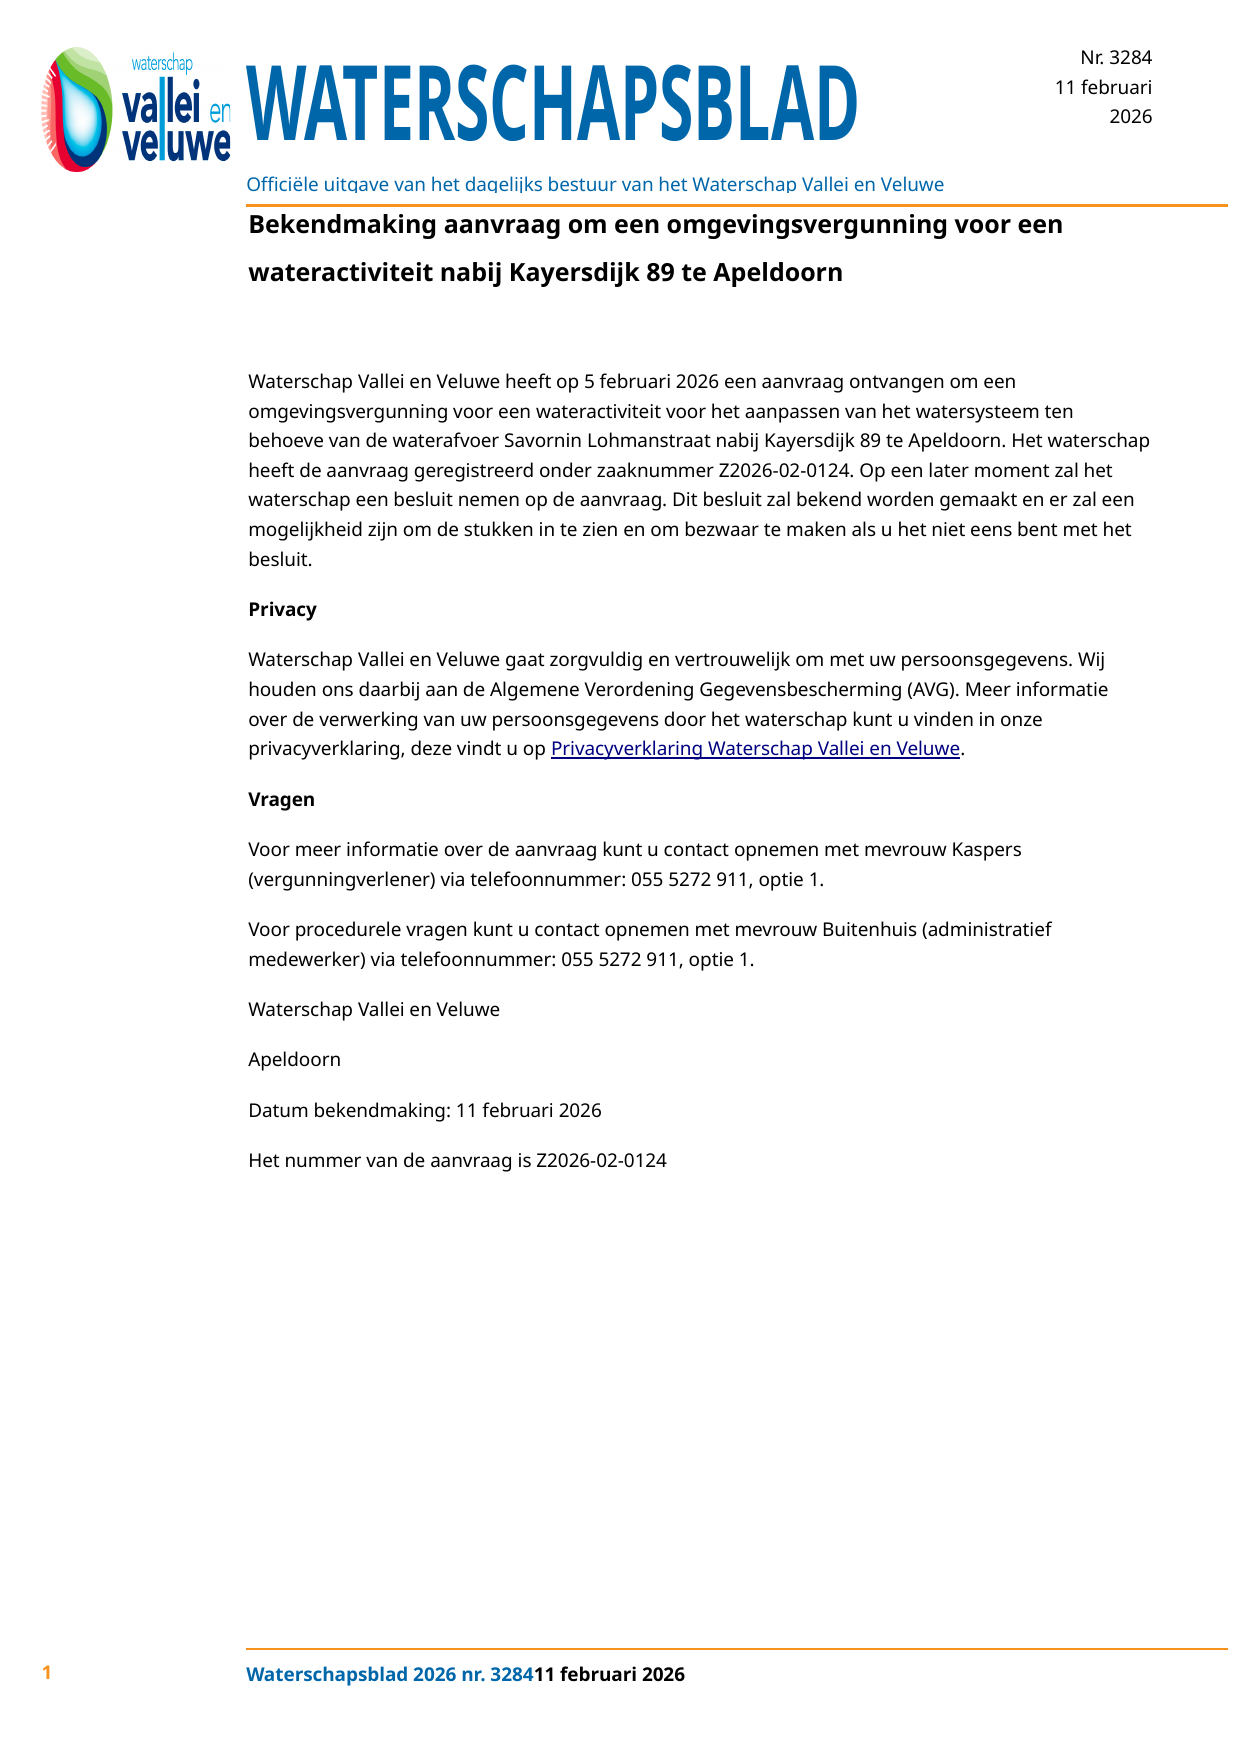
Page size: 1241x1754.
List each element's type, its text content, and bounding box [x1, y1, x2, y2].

text Waterschap Vallei en Veluwe gaat zorgvuldig en vertrouwelijk om met uw persoonsgegevens. Wij houden ons daarbij aan de Algemene Verordening Gegevensbescherming (AVG). Meer informatie over de verwerking van uw persoonsgegevens door het waterschap kunt u vinden in onze privacyverklaring, deze vindt u op Privacyverklaring Waterschap Vallei en Veluwe. [248, 647, 1152, 761]
text Waterschap Vallei en Veluwe [248, 996, 1152, 1022]
text Privacy [248, 596, 1152, 622]
text Voor procedurele vragen kunt u contact opnemen met mevrouw Buitenhuis (administratief medewerker) via telefoonnummer: 055 5272 911, optie 1. [248, 916, 1152, 972]
text Het nummer van de aanvraag is Z2026-02-0124 [248, 1147, 1152, 1173]
picture [41, 47, 231, 172]
text Vragen [248, 786, 1152, 812]
text Waterschap Vallei en Veluwe heeft op 5 februari 2026 een aanvraag ontvangen om een omgevingsvergunning voor een wateractiviteit voor het aanpassen van het watersysteem ten behoeve van de waterafvoer Savornin Lohmanstraat nabij Kayersdijk 89 te Apeldoorn. Het waterschap heeft de aanvraag geregistreerd onder zaaknummer Z2026-02-0124. Op een later moment zal het waterschap een besluit nemen op de aanvraag. Dit besluit zal bekend worden gemaakt en er zal een mogelijkheid zijn om de stukken in te zien en om bezwaar te maken als u het niet eens bent met het besluit. [248, 368, 1152, 572]
text Datum bekendmaking: 11 februari 2026 [248, 1097, 1152, 1123]
text Voor meer informatie over de aanvraag kunt u contact opnemen met mevrouw Kaspers (vergunningverlener) via telefoonnummer: 055 5272 911, optie 1. [248, 836, 1152, 892]
text Bekendmaking aanvraag om een omgevingsvergunning voor een wateractiviteit nabij Kayersdijk 89 te Apeldoorn [248, 207, 1152, 288]
text Apeldoorn [248, 1047, 1152, 1072]
